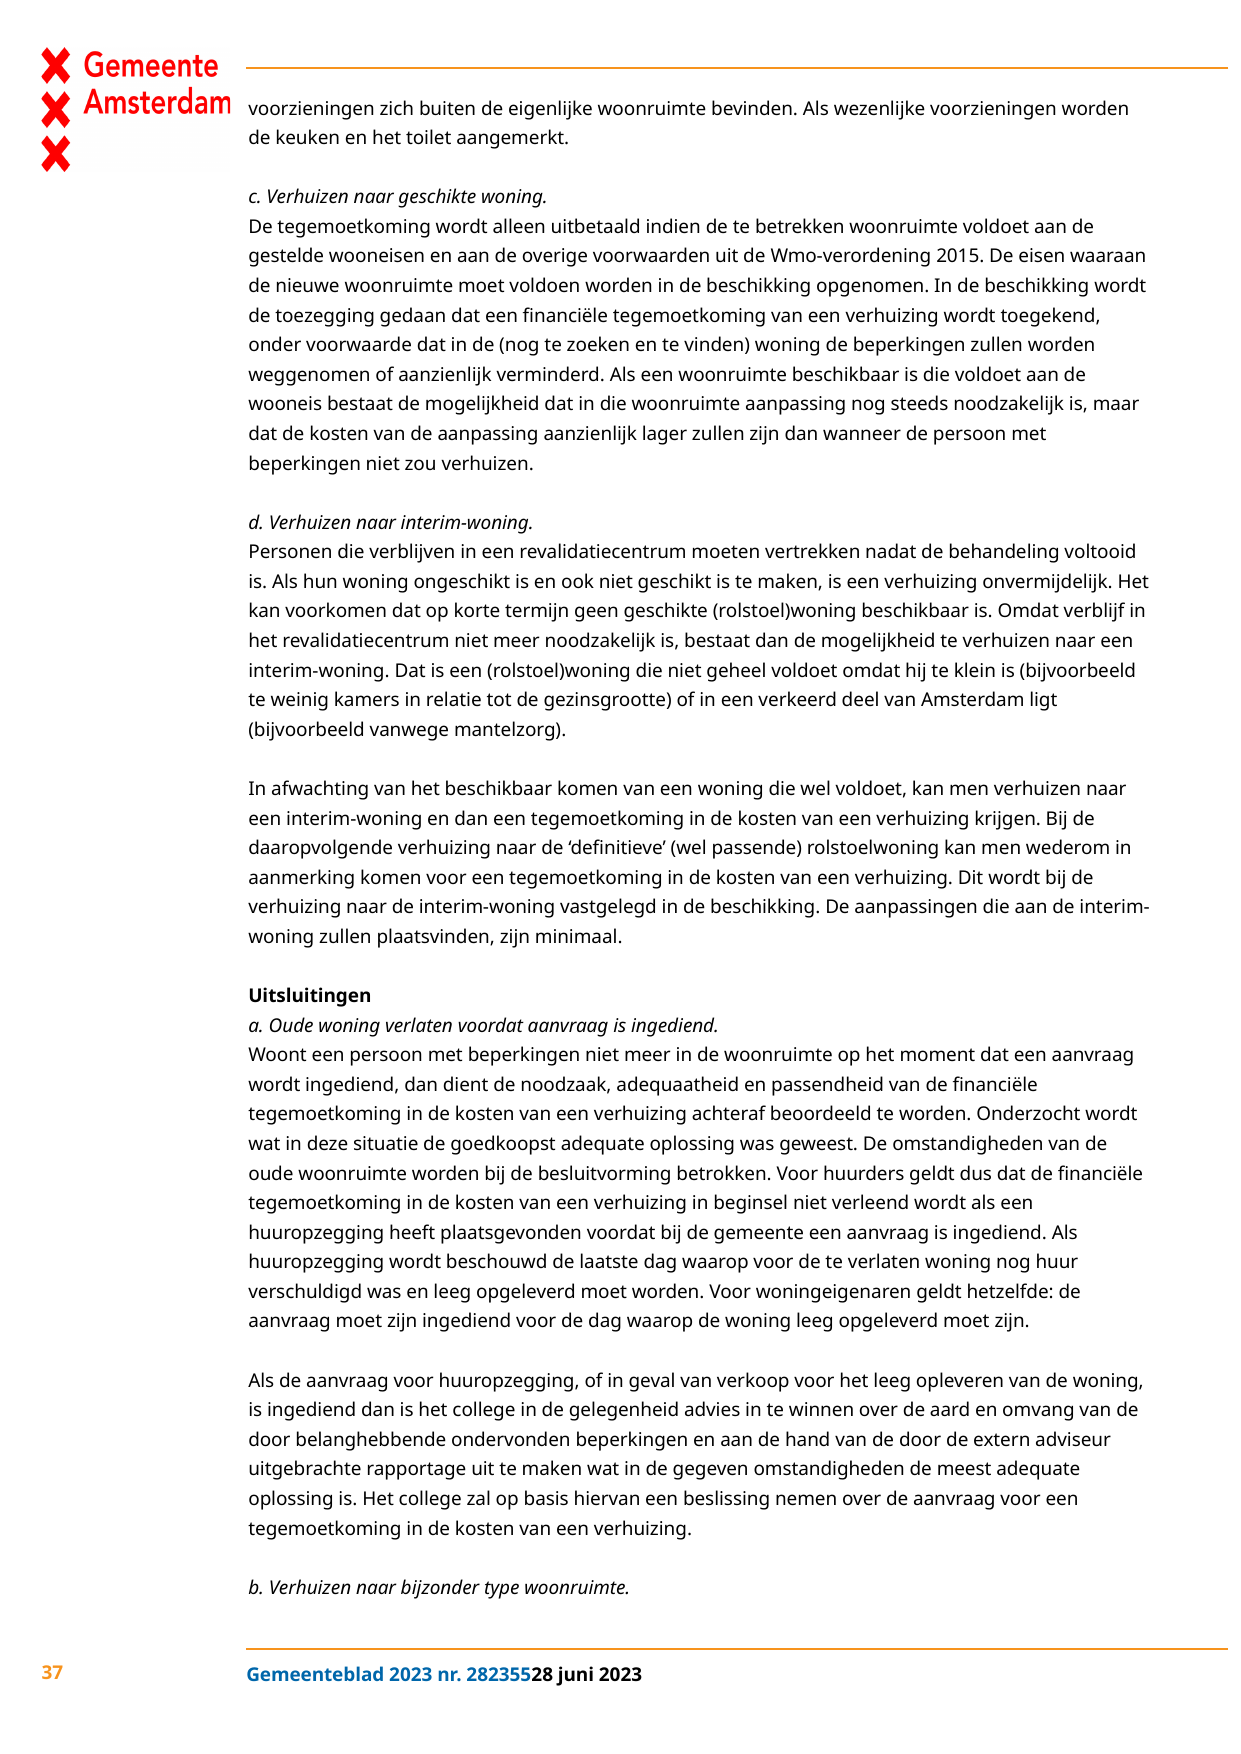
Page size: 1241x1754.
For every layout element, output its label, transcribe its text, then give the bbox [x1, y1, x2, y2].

text Uitsluitingen [248, 982, 1152, 1008]
text a. Oude woning verlaten voordat aanvraag is ingediend. [248, 1012, 1152, 1038]
text Als de aanvraag voor huuropzegging, of in geval van verkoop voor het leeg opleveren van de woning, is ingediend dan is het college in de gelegenheid advies in te winnen over de aard en omvang van de door belanghebbende ondervonden beperkingen en aan de hand van de door de extern adviseur uitgebrachte rapportage uit te maken wat in de gegeven omstandigheden de meest adequate oplossing is. Het college zal op basis hiervan een beslissing nemen over de aanvraag voor een tegemoetkoming in de kosten van een verhuizing. [248, 1367, 1152, 1541]
text Personen die verblijven in een revalidatiecentrum moeten vertrekken nadat de behandeling voltooid is. Als hun woning ongeschikt is en ook niet geschikt is te maken, is een verhuizing onvermijdelijk. Het kan voorkomen dat op korte termijn geen geschikte (rolstoel)woning beschikbaar is. Omdat verblijf in het revalidatiecentrum niet meer noodzakelijk is, bestaat dan de mogelijkheid te verhuizen naar een interim-woning. Dat is een (rolstoel)woning die niet geheel voldoet omdat hij te klein is (bijvoorbeeld te weinig kamers in relatie tot de gezinsgrootte) of in een verkeerd deel van Amsterdam ligt (bijvoorbeeld vanwege mantelzorg). [248, 538, 1152, 742]
picture [41, 47, 231, 172]
text Woont een persoon met beperkingen niet meer in de woonruimte op het moment dat een aanvraag wordt ingediend, dan dient de noodzaak, adequaatheid en passendheid van de financiële tegemoetkoming in de kosten van een verhuizing achteraf beoordeeld te worden. Onderzocht wordt wat in deze situatie de goedkoopst adequate oplossing was geweest. De omstandigheden van de oude woonruimte worden bij de besluitvorming betrokken. Voor huurders geldt dus dat de financiële tegemoetkoming in de kosten van een verhuizing in beginsel niet verleend wordt als een huuropzegging heeft plaatsgevonden voordat bij de gemeente een aanvraag is ingediend. Als huuropzegging wordt beschouwd de laatste dag waarop voor de te verlaten woning nog huur verschuldigd was en leeg opgeleverd moet worden. Voor woningeigenaren geldt hetzelfde: de aanvraag moet zijn ingediend voor de dag waarop de woning leeg opgeleverd moet zijn. [248, 1041, 1152, 1333]
text d. Verhuizen naar interim-woning. [248, 509, 1152, 535]
text De tegemoetkoming wordt alleen uitbetaald indien de te betrekken woonruimte voldoet aan de gestelde wooneisen en aan de overige voorwaarden uit de Wmo-verordening 2015. De eisen waaraan de nieuwe woonruimte moet voldoen worden in de beschikking opgenomen. In de beschikking wordt de toezegging gedaan dat een financiële tegemoetkoming van een verhuizing wordt toegekend, onder voorwaarde dat in de (nog te zoeken en te vinden) woning de beperkingen zullen worden weggenomen of aanzienlijk verminderd. Als een woonruimte beschikbaar is die voldoet aan de wooneis bestaat de mogelijkheid dat in die woonruimte aanpassing nog steeds noodzakelijk is, maar dat de kosten van de aanpassing aanzienlijk lager zullen zijn dan wanneer de persoon met beperkingen niet zou verhuizen. [248, 213, 1152, 476]
text b. Verhuizen naar bijzonder type woonruimte. [248, 1574, 1152, 1600]
text voorzieningen zich buiten de eigenlijke woonruimte bevinden. Als wezenlijke voorzieningen worden de keuken en het toilet aangemerkt. [248, 95, 1152, 150]
text In afwachting van het beschikbaar komen van een woning die wel voldoet, kan men verhuizen naar een interim-woning en dan een tegemoetkoming in de kosten van een verhuizing krijgen. Bij de daaropvolgende verhuizing naar de ‘definitieve’ (wel passende) rolstoelwoning kan men wederom in aanmerking komen voor een tegemoetkoming in de kosten van een verhuizing. Dit wordt bij de verhuizing naar de interim-woning vastgelegd in de beschikking. De aanpassingen die aan de interim-woning zullen plaatsvinden, zijn minimaal. [248, 775, 1152, 949]
text c. Verhuizen naar geschikte woning. [248, 183, 1152, 209]
